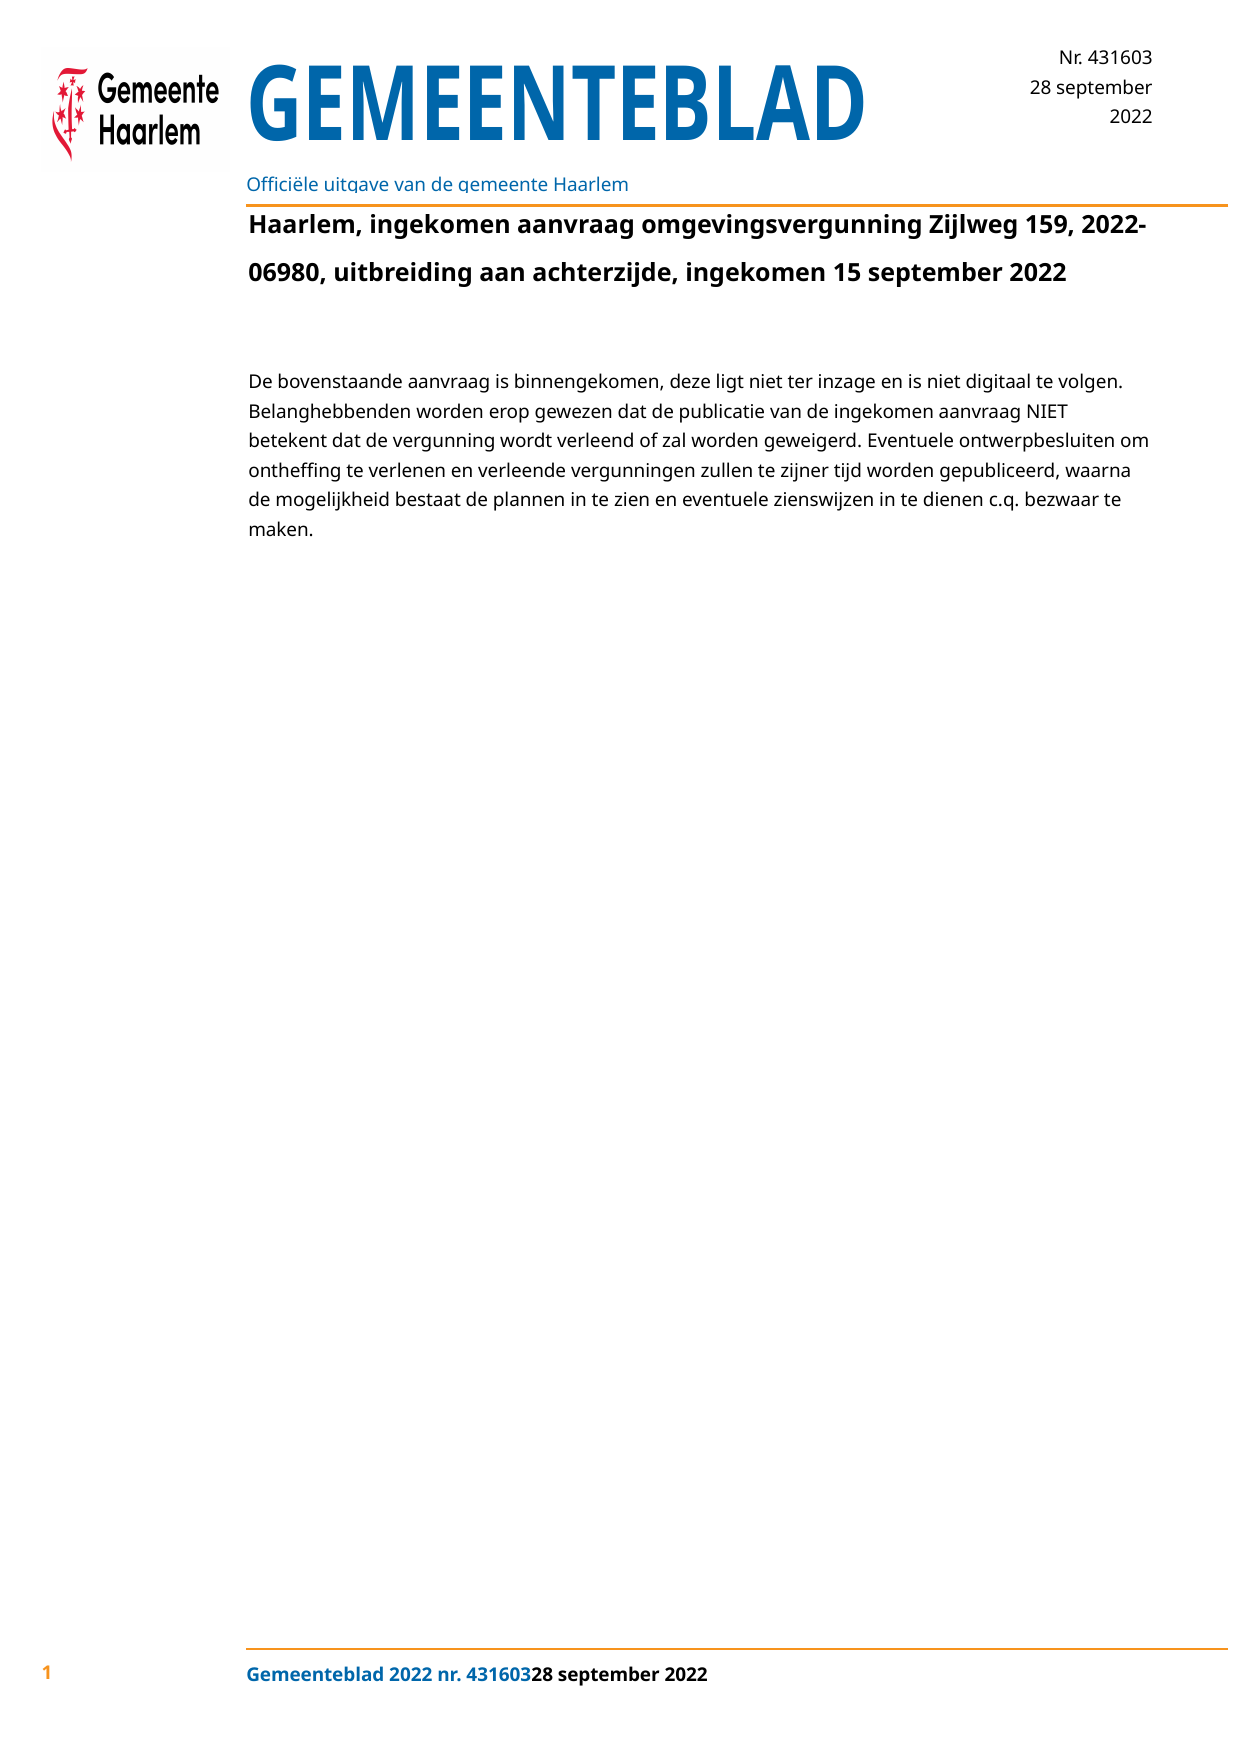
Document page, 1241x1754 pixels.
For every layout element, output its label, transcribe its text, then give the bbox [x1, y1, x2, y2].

text De bovenstaande aanvraag is binnengekomen, deze ligt niet ter inzage en is niet digitaal te volgen. Belanghebbenden worden erop gewezen dat de publicatie van de ingekomen aanvraag NIET betekent dat de vergunning wordt verleend of zal worden geweigerd. Eventuele ontwerpbesluiten om ontheffing te verlenen en verleende vergunningen zullen te zijner tijd worden gepubliceerd, waarna de mogelijkheid bestaat de plannen in te zien en eventuele zienswijzen in te dienen c.q. bezwaar te maken. [248, 368, 1152, 542]
picture [41, 47, 231, 172]
text Haarlem, ingekomen aanvraag omgevingsvergunning Zijlweg 159, 2022-06980, uitbreiding aan achterzijde, ingekomen 15 september 2022 [248, 207, 1152, 288]
